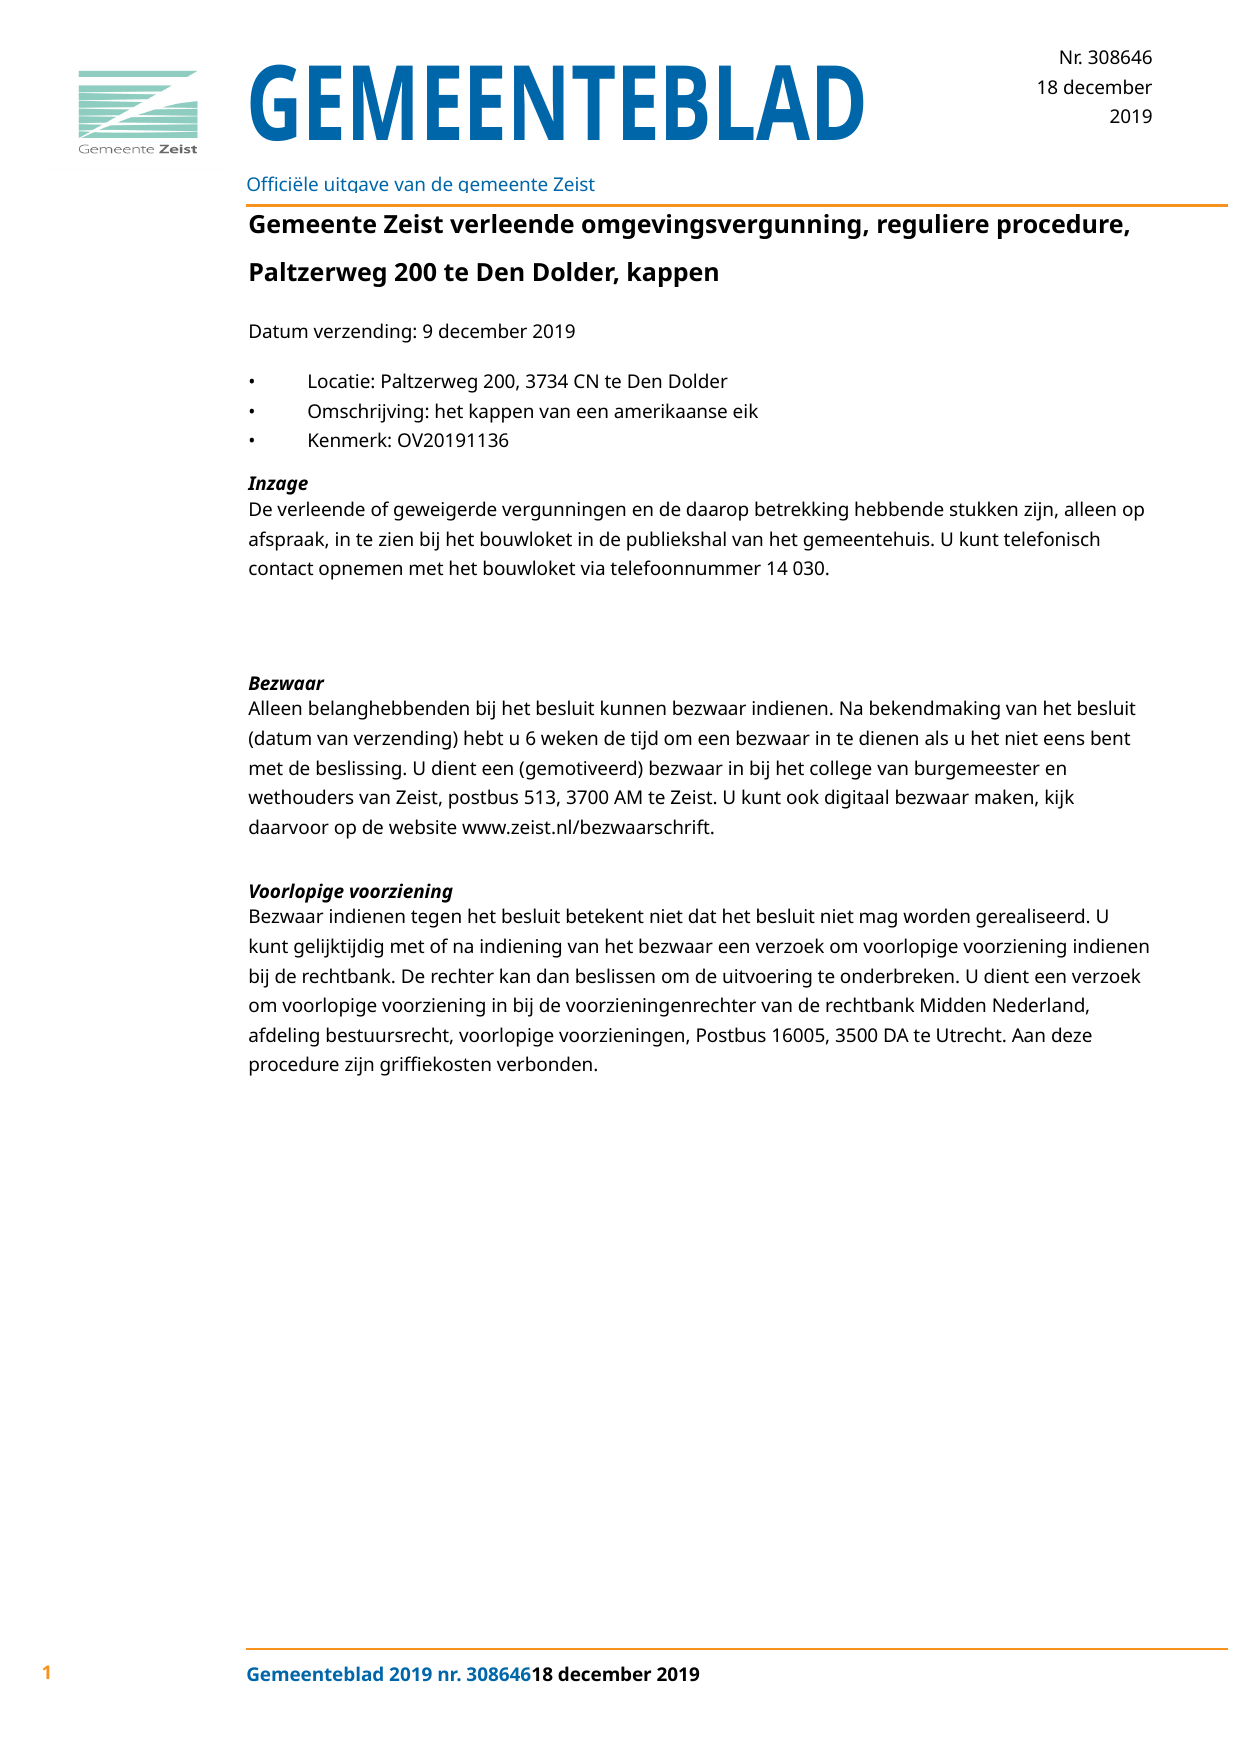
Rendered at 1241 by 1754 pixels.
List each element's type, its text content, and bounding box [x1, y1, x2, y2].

text Bezwaar indienen tegen het besluit betekent niet dat het besluit niet mag worden gerealiseerd. U kunt gelijktijdig met of na indiening van het bezwaar een verzoek om voorlopige voorziening indienen bij de rechtbank. De rechter kan dan beslissen om de uitvoering te onderbreken. U dient een verzoek om voorlopige voorziening in bij de voorzieningenrechter van de rechtbank Midden Nederland, afdeling bestuursrecht, voorlopige voorzieningen, Postbus 16005, 3500 DA te Utrecht. Aan deze procedure zijn griffiekosten verbonden. [248, 904, 1152, 1077]
text Datum verzending: 9 december 2019 [248, 318, 1152, 344]
text Gemeente Zeist verleende omgevingsvergunning, reguliere procedure, Paltzerweg 200 te Den Dolder, kappen [248, 207, 1152, 288]
text Inzage [248, 471, 1152, 496]
picture [41, 47, 231, 172]
text Alleen belanghebbenden bij het besluit kunnen bezwaar indienen. Na bekendmaking van het besluit (datum van verzending) hebt u 6 weken de tijd om een bezwaar in te dienen als u het niet eens bent met de beslissing. U dient een (gemotiveerd) bezwaar in bij het college van burgemeester en wethouders van Zeist, postbus 513, 3700 AM te Zeist. U kunt ook digitaal bezwaar maken, kijk daarvoor op de website www.zeist.nl/bezwaarschrift. [248, 696, 1152, 840]
text Voorlopige voorziening [248, 878, 1152, 904]
list Kenmerk: OV20191136 [248, 427, 1152, 453]
text Bezwaar [248, 670, 1152, 696]
text De verleende of geweigerde vergunningen en de daarop betrekking hebbende stukken zijn, alleen op afspraak, in te zien bij het bouwloket in de publiekshal van het gemeentehuis. U kunt telefonisch contact opnemen met het bouwloket via telefoonnummer 14 030. [248, 496, 1152, 581]
list Omschrijving: het kappen van een amerikaanse eik [248, 398, 1152, 424]
list Locatie: Paltzerweg 200, 3734 CN te Den Dolder [248, 368, 1152, 394]
